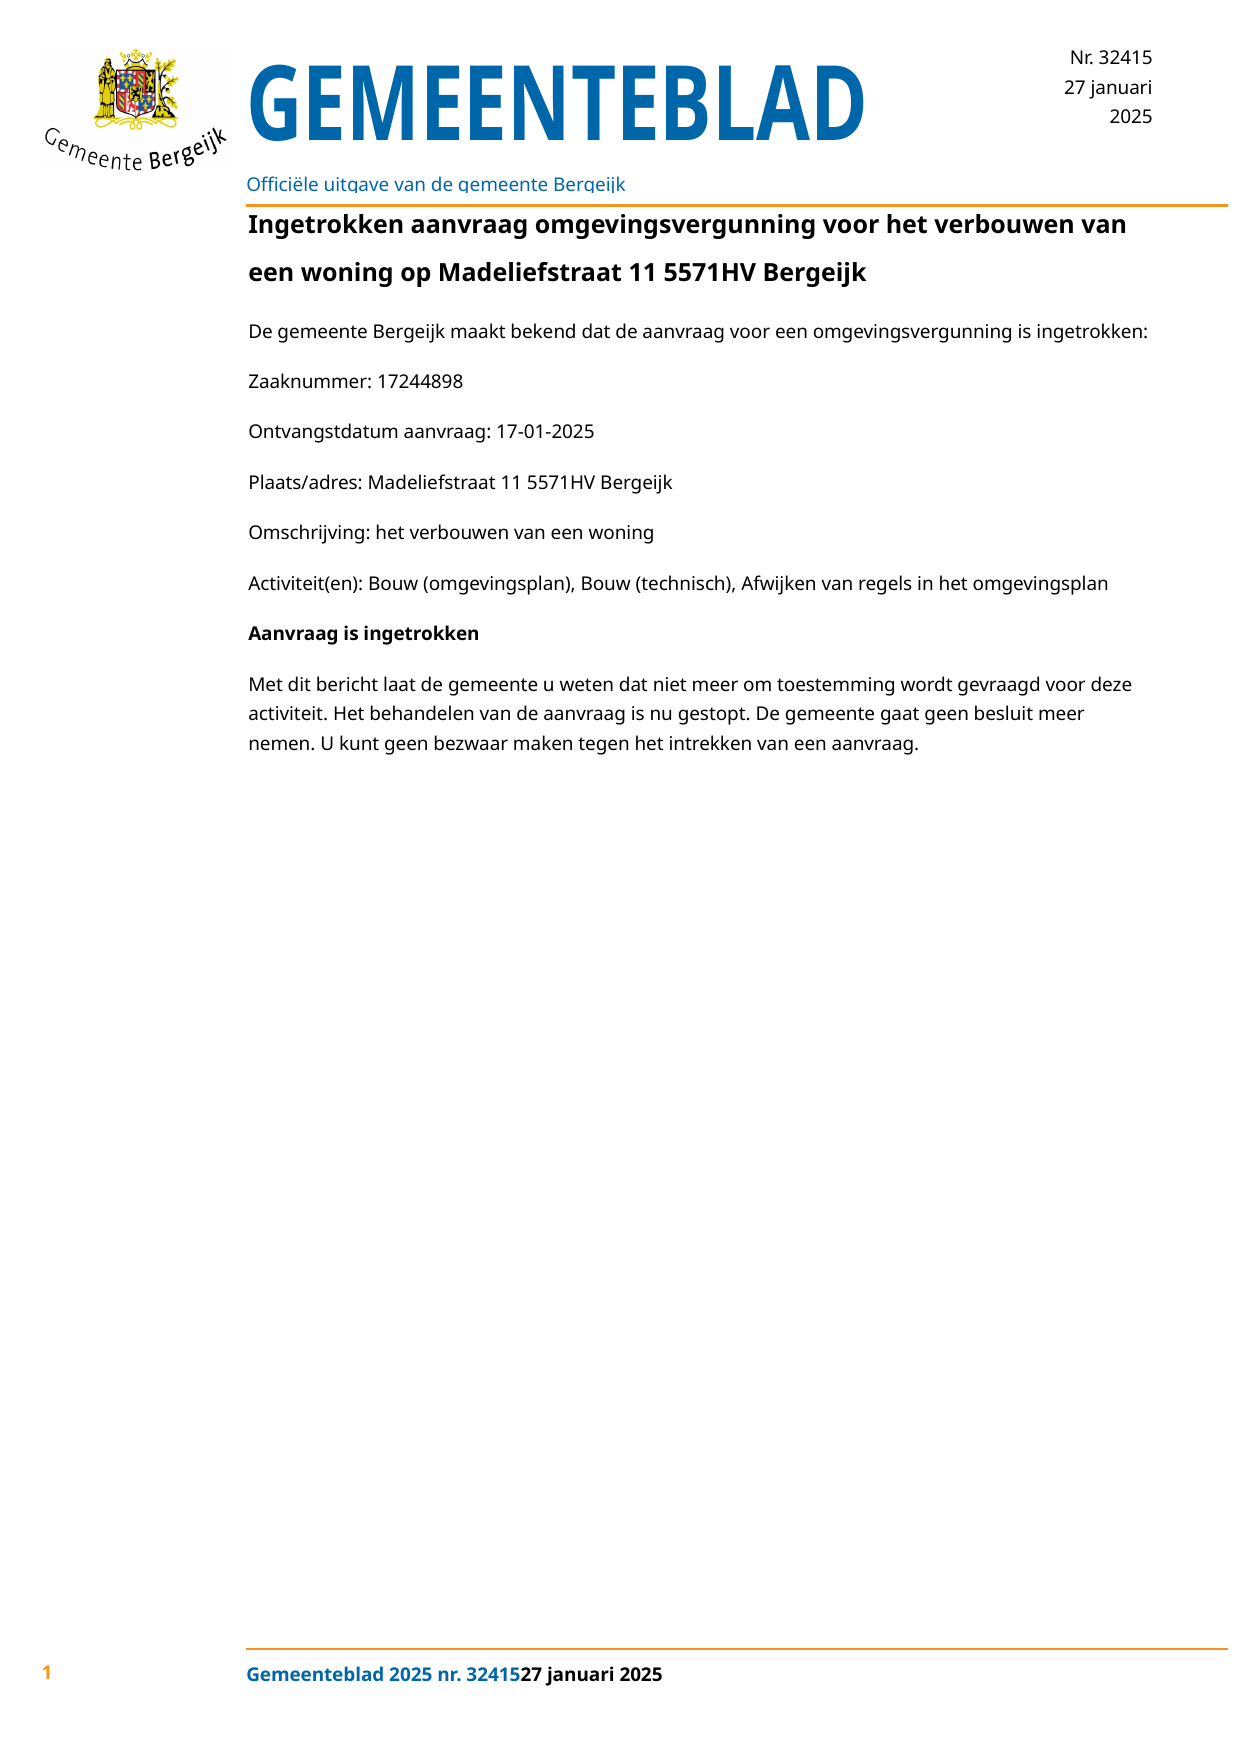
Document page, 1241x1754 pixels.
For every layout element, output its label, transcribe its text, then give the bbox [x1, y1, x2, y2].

text Aanvraag is ingetrokken [248, 620, 1152, 646]
picture [41, 47, 231, 172]
text Zaaknummer: 17244898 [248, 368, 1152, 394]
text Ontvangstdatum aanvraag: 17-01-2025 [248, 419, 1152, 444]
text Activiteit(en): Bouw (omgevingsplan), Bouw (technisch), Afwijken van regels in het omgevingsplan [248, 570, 1152, 596]
text Omschrijving: het verbouwen van een woning [248, 519, 1152, 545]
text De gemeente Bergeijk maakt bekend dat de aanvraag voor een omgevingsvergunning is ingetrokken: [248, 318, 1152, 344]
text Met dit bericht laat de gemeente u weten dat niet meer om toestemming wordt gevraagd voor deze activiteit. Het behandelen van de aanvraag is nu gestopt. De gemeente gaat geen besluit meer nemen. U kunt geen bezwaar maken tegen het intrekken van een aanvraag. [248, 671, 1152, 756]
text Plaats/adres: Madeliefstraat 11 5571HV Bergeijk [248, 469, 1152, 495]
text Ingetrokken aanvraag omgevingsvergunning voor het verbouwen van een woning op Madeliefstraat 11 5571HV Bergeijk [248, 207, 1152, 288]
